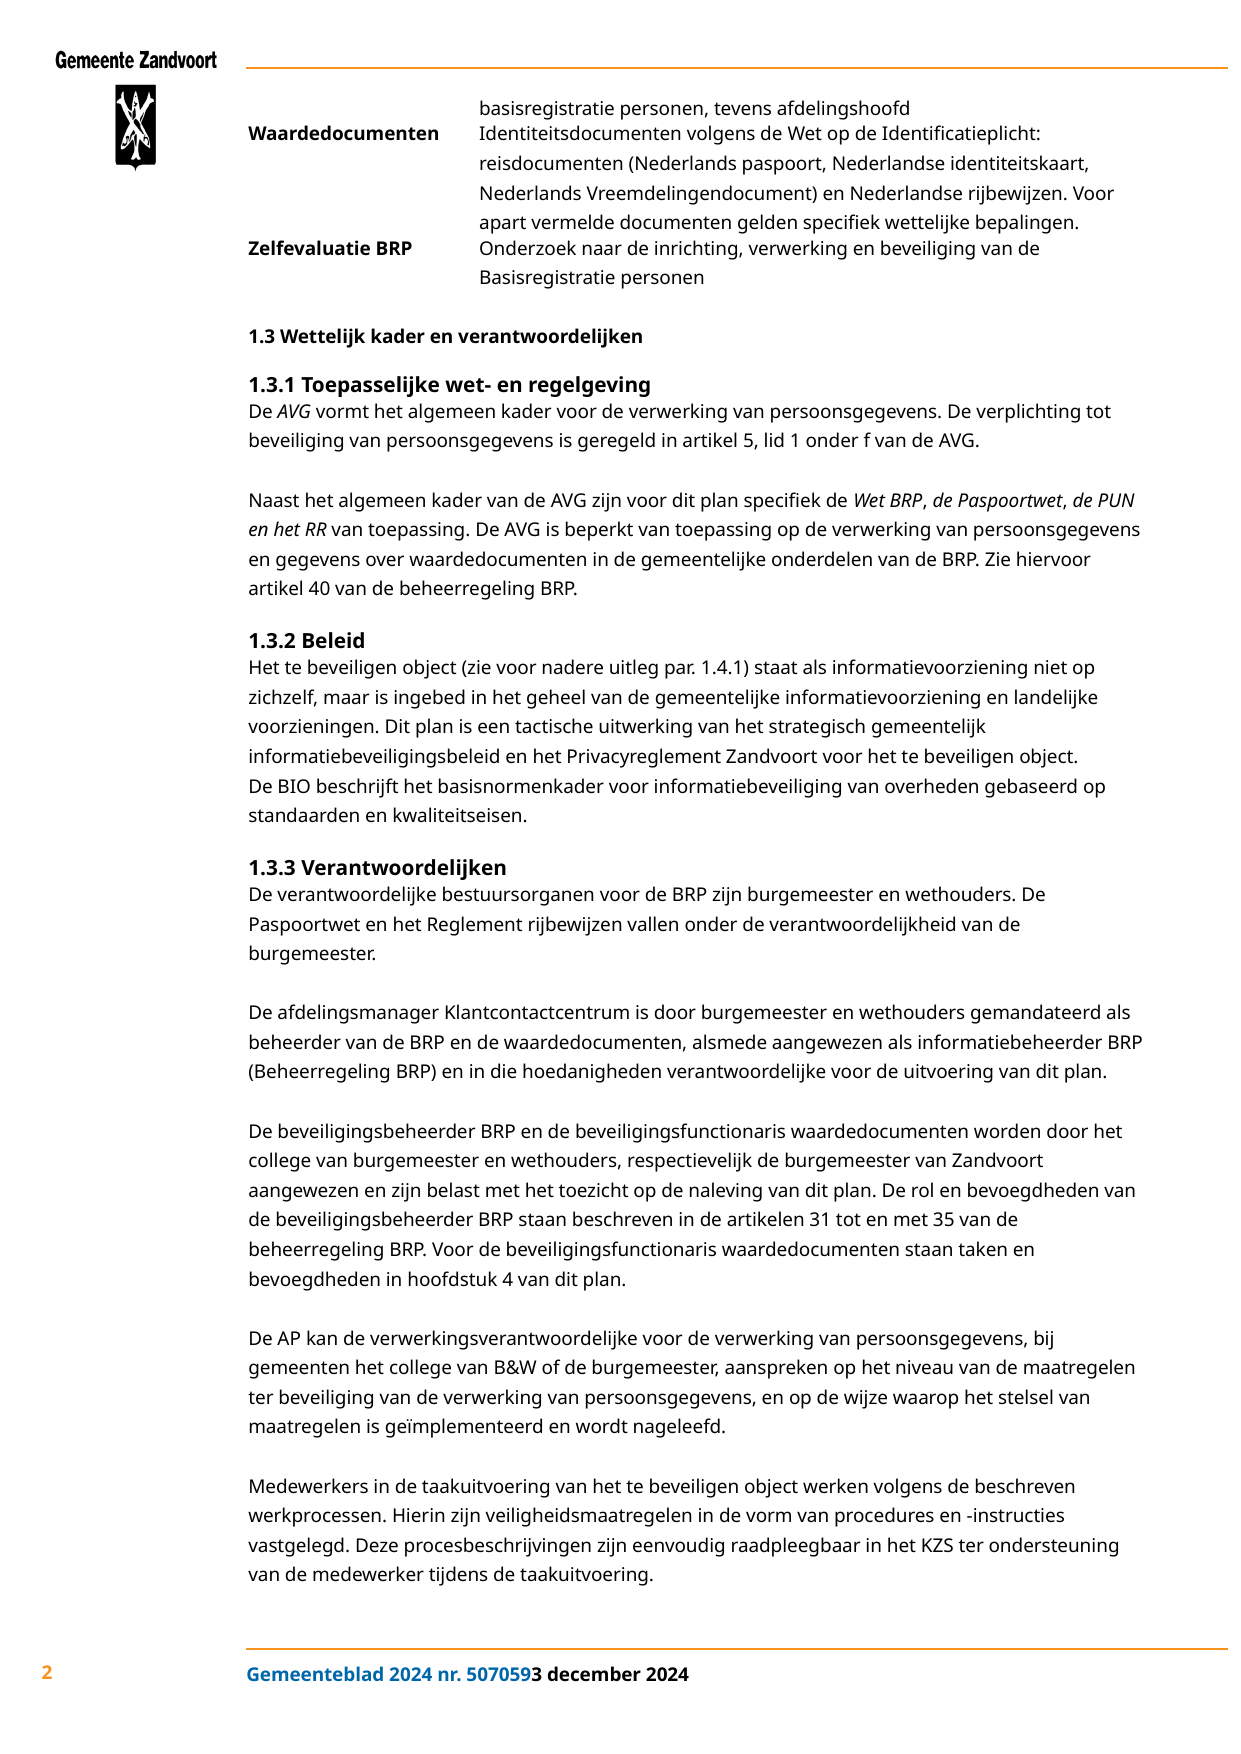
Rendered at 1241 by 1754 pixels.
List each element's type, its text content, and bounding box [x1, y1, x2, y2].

text De AVG vormt het algemeen kader voor de verwerking van persoonsgegevens. De verplichting tot beveiliging van persoonsgegevens is geregeld in artikel 5, lid 1 onder f van de AVG. [248, 398, 1152, 453]
text De beveiligingsbeheerder BRP en de beveiligingsfunctionaris waardedocumenten worden door het college van burgemeester en wethouders, respectievelijk de burgemeester van Zandvoort aangewezen en zijn belast met het toezicht op de naleving van dit plan. De rol en bevoegdheden van de beveiligingsbeheerder BRP staan beschreven in de artikelen 31 tot en met 35 van de beheerregeling BRP. Voor de beveiligingsfunctionaris waardedocumenten staan taken en bevoegdheden in hoofdstuk 4 van dit plan. [248, 1118, 1152, 1292]
table_cell Waardedocumenten [248, 121, 479, 235]
table_cell Onderzoek naar de inrichting, verwerking en beveiliging van de Basisregistratie personen [479, 235, 1152, 290]
table_cell [248, 95, 479, 121]
text 1.3.3 Verantwoordelijken [248, 853, 1152, 881]
text De verantwoordelijke bestuursorganen voor de BRP zijn burgemeester en wethouders. De Paspoortwet en het Reglement rijbewijzen vallen onder de verantwoordelijkheid van de burgemeester. [248, 881, 1152, 966]
text Naast het algemeen kader van de AVG zijn voor dit plan specifiek de Wet BRP, de Paspoortwet, de PUN en het RR van toepassing. De AVG is beperkt van toepassing op de verwerking van persoonsgegevens en gegevens over waardedocumenten in de gemeentelijke onderdelen van de BRP. Zie hiervoor artikel 40 van de beheerregeling BRP. [248, 487, 1152, 601]
text De BIO beschrijft het basisnormenkader voor informatiebeveiliging van overheden gebaseerd op standaarden en kwaliteitseisen. [248, 773, 1152, 828]
table_cell Identiteitsdocumenten volgens de Wet op de Identificatieplicht: reisdocumenten (Nederlands paspoort, Nederlandse identiteitskaart, Nederlands Vreemdelingendocument) en Nederlandse rijbewijzen. Voor apart vermelde documenten gelden specifiek wettelijke bepalingen. [479, 121, 1152, 235]
text 1.3.2 Beleid [248, 626, 1152, 654]
text Het te beveiligen object (zie voor nadere uitleg par. 1.4.1) staat als informatievoorziening niet op zichzelf, maar is ingebed in het geheel van de gemeentelijke informatievoorziening en landelijke voorzieningen. Dit plan is een tactische uitwerking van het strategisch gemeentelijk informatiebeveiligingsbeleid en het Privacyreglement Zandvoort voor het te beveiligen object. [248, 654, 1152, 769]
table_cell basisregistratie personen, tevens afdelingshoofd [479, 95, 1152, 121]
text 1.3 Wettelijk kader en verantwoordelijken [248, 323, 1152, 349]
text De afdelingsmanager Klantcontactcentrum is door burgemeester en wethouders gemandateerd als beheerder van de BRP en de waardedocumenten, alsmede aangewezen als informatiebeheerder BRP (Beheerregeling BRP) en in die hoedanigheden verantwoordelijke voor de uitvoering van dit plan. [248, 999, 1152, 1084]
text Medewerkers in de taakuitvoering van het te beveiligen object werken volgens de beschreven werkprocessen. Hierin zijn veiligheidsmaatregelen in de vorm van procedures en -instructies vastgelegd. Deze procesbeschrijvingen zijn eenvoudig raadpleegbaar in het KZS ter ondersteuning van de medewerker tijdens de taakuitvoering. [248, 1473, 1152, 1587]
picture [41, 47, 231, 172]
text 1.3.1 Toepasselijke wet- en regelgeving [248, 370, 1152, 398]
table_cell Zelfevaluatie BRP [248, 235, 479, 290]
text De AP kan de verwerkingsverantwoordelijke voor de verwerking van persoonsgegevens, bij gemeenten het college van B&W of de burgemeester, aanspreken op het niveau van de maatregelen ter beveiliging van de verwerking van persoonsgegevens, en op de wijze waarop het stelsel van maatregelen is geïmplementeerd en wordt nageleefd. [248, 1325, 1152, 1439]
